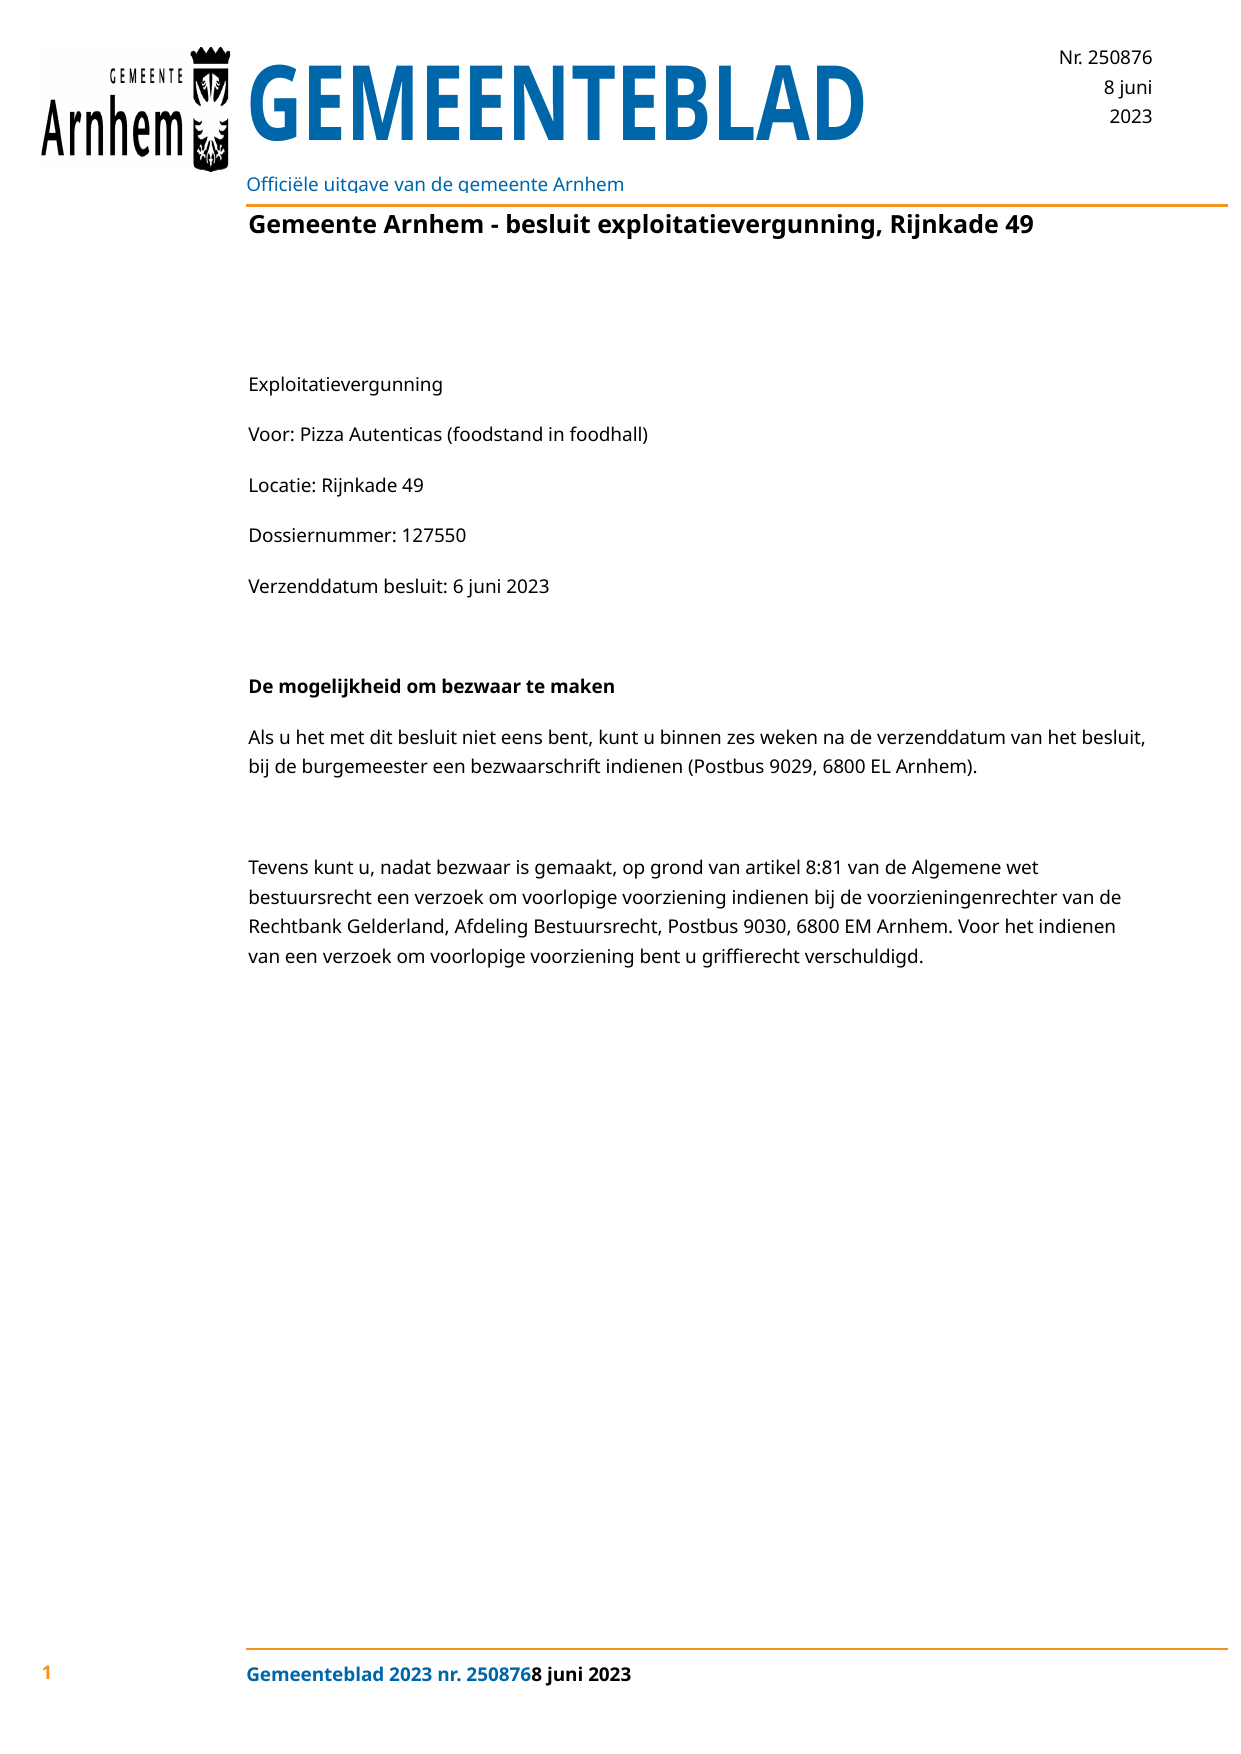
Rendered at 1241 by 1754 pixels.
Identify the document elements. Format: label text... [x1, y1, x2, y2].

text Gemeente Arnhem - besluit exploitatievergunning, Rijnkade 49 [248, 207, 1152, 241]
text De mogelijkheid om bezwaar te maken [248, 674, 1152, 699]
text Exploitatievergunning [248, 371, 1152, 397]
text Locatie: Rijnkade 49 [248, 472, 1152, 498]
text Voor: Pizza Autenticas (foodstand in foodhall) [248, 422, 1152, 447]
text Verzenddatum besluit: 6 juni 2023 [248, 573, 1152, 598]
picture [41, 47, 231, 172]
text Tevens kunt u, nadat bezwaar is gemaakt, op grond van artikel 8:81 van de Algemene wet bestuursrecht een verzoek om voorlopige voorziening indienen bij de voorzieningenrechter van de Rechtbank Gelderland, Afdeling Bestuursrecht, Postbus 9030, 6800 EM Arnhem. Voor het indienen van een verzoek om voorlopige voorziening bent u griffierecht verschuldigd. [248, 854, 1152, 969]
text Dossiernummer: 127550 [248, 522, 1152, 548]
text Als u het met dit besluit niet eens bent, kunt u binnen zes weken na de verzenddatum van het besluit, bij de burgemeester een bezwaarschrift indienen (Postbus 9029, 6800 EL Arnhem). [248, 724, 1152, 779]
